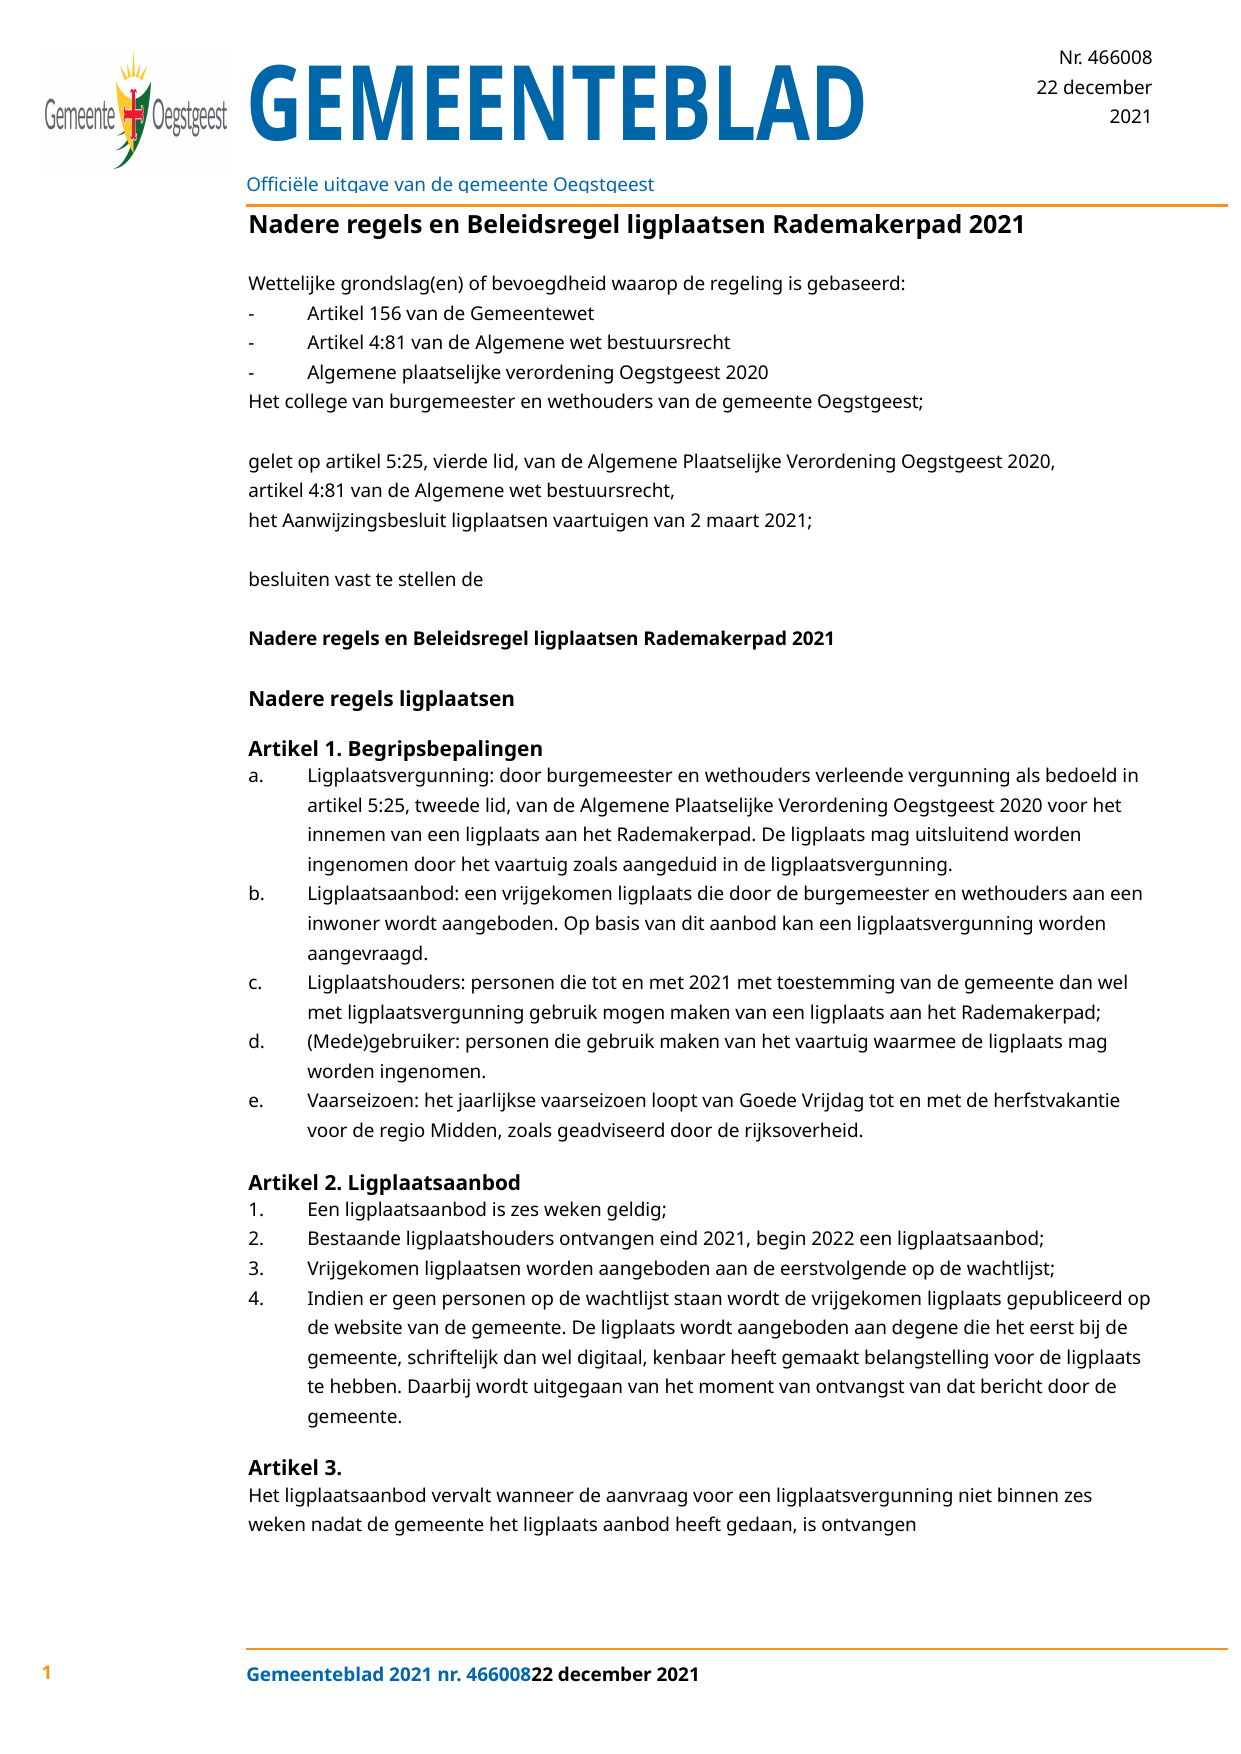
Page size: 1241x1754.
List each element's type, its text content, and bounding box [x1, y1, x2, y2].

text Artikel 2. Ligplaatsaanbod [248, 1168, 1152, 1196]
text Nadere regels en Beleidsregel ligplaatsen Rademakerpad 2021 [248, 207, 1152, 241]
list (Mede)gebruiker: personen die gebruik maken van het vaartuig waarmee de ligplaats mag worden ingenomen. [248, 1028, 1152, 1084]
list Ligplaatsvergunning: door burgemeester en wethouders verleende vergunning als bedoeld in artikel 5:25, tweede lid, van de Algemene Plaatselijke Verordening Oegstgeest 2020 voor het innemen van een ligplaats aan het Rademakerpad. De ligplaats mag uitsluitend worden ingenomen door het vaartuig zoals aangeduid in de ligplaatsvergunning. [248, 762, 1152, 877]
text Artikel 3. [248, 1453, 1152, 1482]
text gelet op artikel 5:25, vierde lid, van de Algemene Plaatselijke Verordening Oegstgeest 2020, [248, 448, 1152, 473]
list Vrijgekomen ligplaatsen worden aangeboden aan de eerstvolgende op de wachtlijst; [248, 1255, 1152, 1281]
list Ligplaatshouders: personen die tot en met 2021 met toestemming van de gemeente dan wel met ligplaatsvergunning gebruik mogen maken van een ligplaats aan het Rademakerpad; [248, 969, 1152, 1024]
text Artikel 1. Begripsbepalingen [248, 734, 1152, 762]
list Ligplaatsaanbod: een vrijgekomen ligplaats die door de burgemeester en wethouders aan een inwoner wordt aangeboden. Op basis van dit aanbod kan een ligplaatsvergunning worden aangevraagd. [248, 881, 1152, 965]
picture [41, 47, 231, 172]
list Artikel 156 van de Gemeentewet [248, 300, 1152, 326]
text artikel 4:81 van de Algemene wet bestuursrecht, [248, 477, 1152, 503]
list Bestaande ligplaatshouders ontvangen eind 2021, begin 2022 een ligplaatsaanbod; [248, 1226, 1152, 1251]
list Een ligplaatsaanbod is zes weken geldig; [248, 1196, 1152, 1222]
list Artikel 4:81 van de Algemene wet bestuursrecht [248, 329, 1152, 355]
text Nadere regels ligplaatsen [248, 684, 1152, 713]
text Het college van burgemeester en wethouders van de gemeente Oegstgeest; [248, 389, 1152, 414]
text Nadere regels en Beleidsregel ligplaatsen Rademakerpad 2021 [248, 625, 1152, 651]
text Het ligplaatsaanbod vervalt wanneer de aanvraag voor een ligplaatsvergunning niet binnen zes weken nadat de gemeente het ligplaats aanbod heeft gedaan, is ontvangen [248, 1482, 1152, 1537]
text het Aanwijzingsbesluit ligplaatsen vaartuigen van 2 maart 2021; [248, 507, 1152, 533]
list Vaarseizoen: het jaarlijkse vaarseizoen loopt van Goede Vrijdag tot en met de herfstvakantie voor de regio Midden, zoals geadviseerd door de rijksoverheid. [248, 1088, 1152, 1143]
list Algemene plaatselijke verordening Oegstgeest 2020 [248, 359, 1152, 385]
text Wettelijke grondslag(en) of bevoegdheid waarop de regeling is gebaseerd: [248, 270, 1152, 296]
list Indien er geen personen op de wachtlijst staan wordt de vrijgekomen ligplaats gepubliceerd op de website van de gemeente. De ligplaats wordt aangeboden aan degene die het eerst bij de gemeente, schriftelijk dan wel digitaal, kenbaar heeft gemaakt belangstelling voor de ligplaats te hebben. Daarbij wordt uitgegaan van het moment van ontvangst van dat bericht door de gemeente. [248, 1285, 1152, 1429]
text besluiten vast te stellen de [248, 566, 1152, 592]
